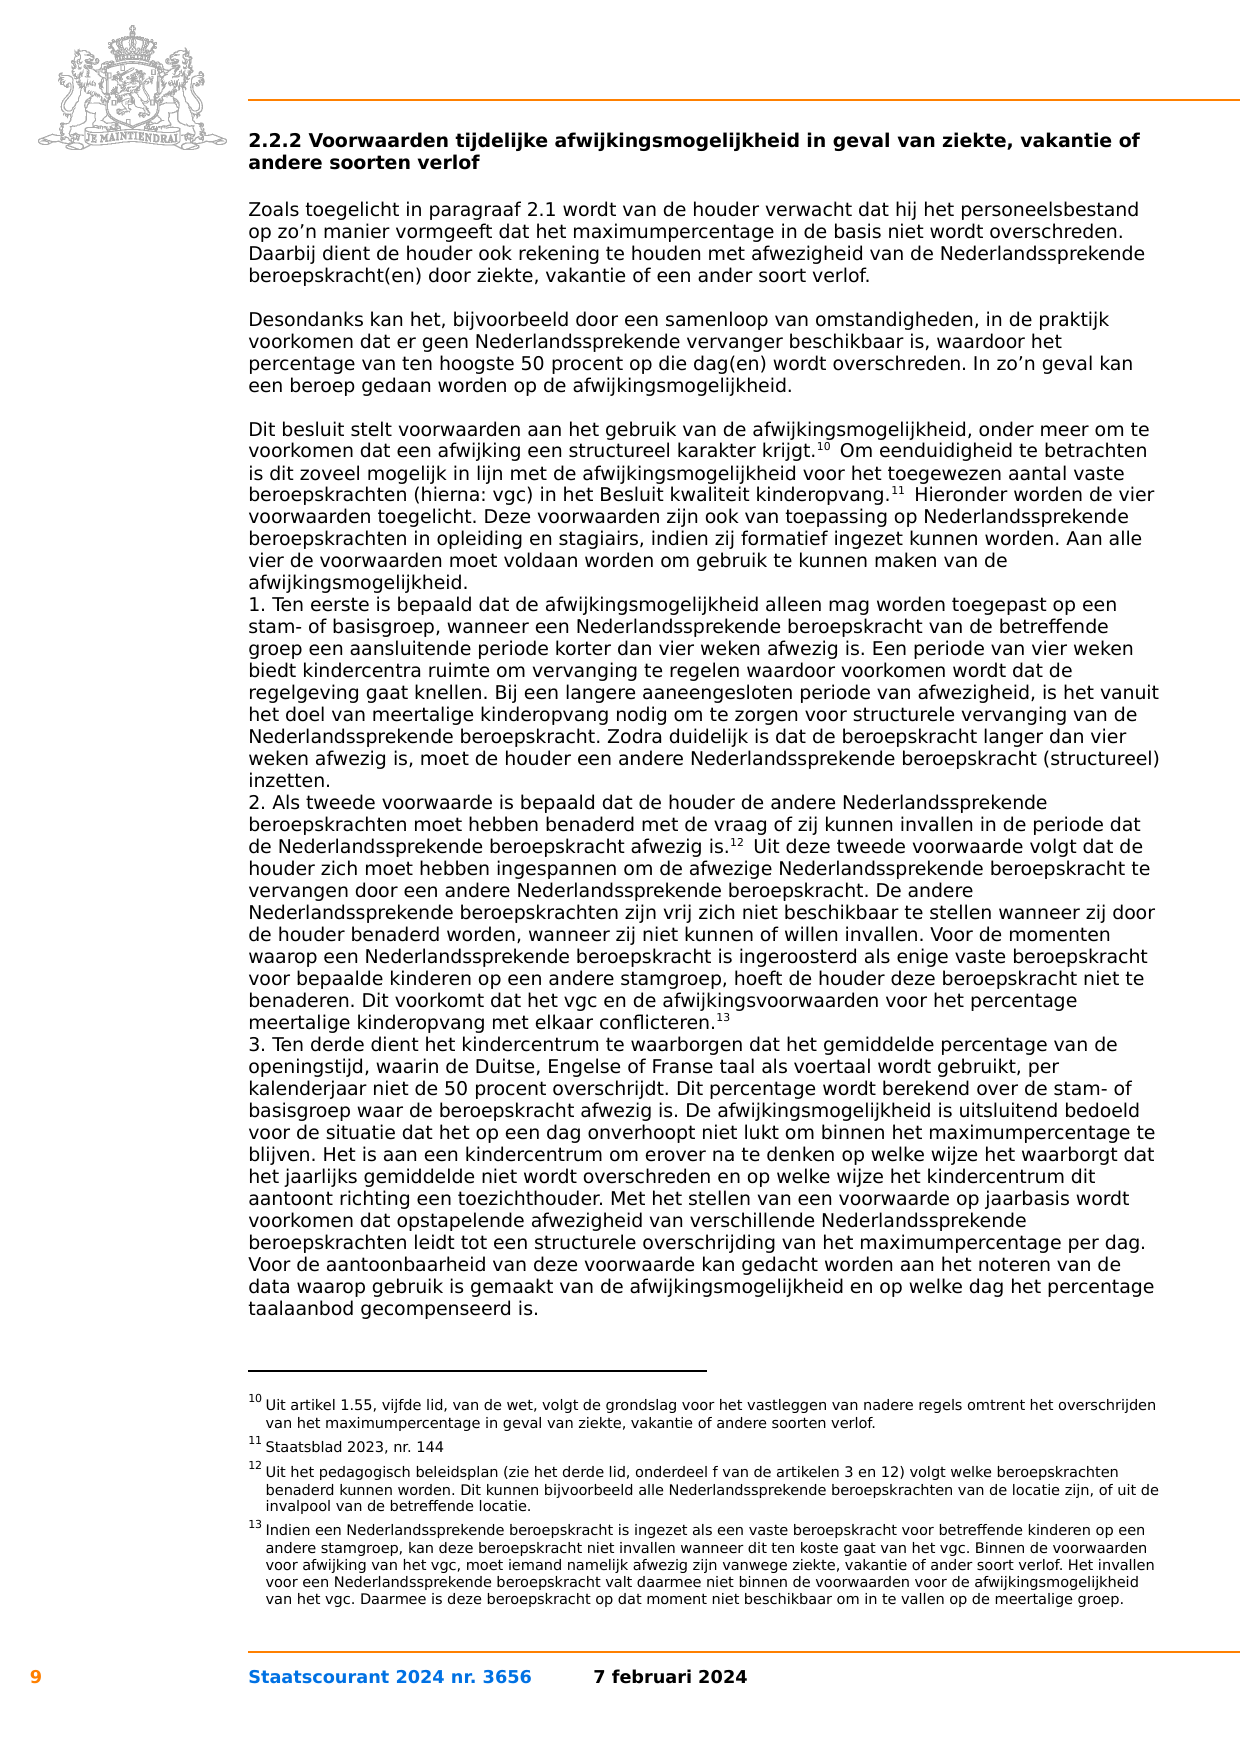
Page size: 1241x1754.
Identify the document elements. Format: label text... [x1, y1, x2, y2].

text Uit het pedagogisch beleidsplan (zie het derde lid, onderdeel f van de artikelen 3 en 12) volgt welke beroepskrachten benaderd kunnen worden. Dit kunnen bijvoorbeeld alle Nederlandssprekende beroepskrachten van de locatie zijn, of uit de invalpool van de betreffende locatie. [248, 1459, 1163, 1515]
text 3. Ten derde dient het kindercentrum te waarborgen dat het gemiddelde percentage van de openingstijd, waarin de Duitse, Engelse of Franse taal als voertaal wordt gebruikt, per kalenderjaar niet de 50 procent overschrijdt. Dit percentage wordt berekend over de stam- of basisgroep waar de beroepskracht afwezig is. De afwijkingsmogelijkheid is uitsluitend bedoeld voor de situatie dat het op een dag onverhoopt niet lukt om binnen het maximumpercentage te blijven. Het is aan een kindercentrum om erover na te denken op welke wijze het waarborgt dat het jaarlijks gemiddelde niet wordt overschreden en op welke wijze het kindercentrum dit aantoont richting een toezichthouder. Met het stellen van een voorwaarde op jaarbasis wordt voorkomen dat opstapelende afwezigheid van verschillende Nederlandssprekende beroepskrachten leidt tot een structurele overschrijding van het maximumpercentage per dag. Voor de aantoonbaarheid van deze voorwaarde kan gedacht worden aan het noteren van de data waarop gebruik is gemaakt van de afwijkingsmogelijkheid en op welke dag het percentage taalaanbod gecompenseerd is. [248, 1034, 1163, 1319]
text Uit artikel 1.55, vijfde lid, van de wet, volgt de grondslag voor het vastleggen van nadere regels omtrent het overschrijden van het maximumpercentage in geval van ziekte, vakantie of andere soorten verlof. [248, 1393, 1163, 1432]
picture [38, 25, 227, 150]
text Zoals toegelicht in paragraaf 2.1 wordt van de houder verwacht dat hij het personeelsbestand op zo’n manier vormgeeft dat het maximumpercentage in de basis niet wordt overschreden. Daarbij dient de houder ook rekening te houden met afwezigheid van de Nederlandssprekende beroepskracht(en) door ziekte, vakantie of een ander soort verlof. [248, 199, 1163, 287]
text 2. Als tweede voorwaarde is bepaald dat de houder de andere Nederlandssprekende beroepskrachten moet hebben benaderd met de vraag of zij kunnen invallen in de periode dat de Nederlandssprekende beroepskracht afwezig is. Uit deze tweede voorwaarde volgt dat de houder zich moet hebben ingespannen om de afwezige Nederlandssprekende beroepskracht te vervangen door een andere Nederlandssprekende beroepskracht. De andere Nederlandssprekende beroepskrachten zijn vrij zich niet beschikbaar te stellen wanneer zij door de houder benaderd worden, wanneer zij niet kunnen of willen invallen. Voor de momenten waarop een Nederlandssprekende beroepskracht is ingeroosterd als enige vaste beroepskracht voor bepaalde kinderen op een andere stamgroep, hoeft de houder deze beroepskracht niet te benaderen. Dit voorkomt dat het vgc en de afwijkingsvoorwaarden voor het percentage meertalige kinderopvang met elkaar conflicteren. [248, 792, 1163, 1034]
text Desondanks kan het, bijvoorbeeld door een samenloop van omstandigheden, in de praktijk voorkomen dat er geen Nederlandssprekende vervanger beschikbaar is, waardoor het percentage van ten hoogste 50 procent op die dag(en) wordt overschreden. In zo’n geval kan een beroep gedaan worden op de afwijkingsmogelijkheid. [248, 309, 1163, 397]
subtitle 2.2.2 Voorwaarden tijdelijke afwijkingsmogelijkheid in geval van ziekte, vakantie of andere soorten verlof [248, 130, 1163, 174]
text Indien een Nederlandssprekende beroepskracht is ingezet als een vaste beroepskracht voor betreffende kinderen op een andere stamgroep, kan deze beroepskracht niet invallen wanneer dit ten koste gaat van het vgc. Binnen de voorwaarden voor afwijking van het vgc, moet iemand namelijk afwezig zijn vanwege ziekte, vakantie of ander soort verlof. Het invallen voor een Nederlandssprekende beroepskracht valt daarmee niet binnen de voorwaarden voor de afwijkingsmogelijkheid van het vgc. Daarmee is deze beroepskracht op dat moment niet beschikbaar om in te vallen op de meertalige groep. [248, 1518, 1163, 1608]
text Dit besluit stelt voorwaarden aan het gebruik van de afwijkingsmogelijkheid, onder meer om te voorkomen dat een afwijking een structureel karakter krijgt. Om eenduidigheid te betrachten is dit zoveel mogelijk in lijn met de afwijkingsmogelijkheid voor het toegewezen aantal vaste beroepskrachten (hierna: vgc) in het Besluit kwaliteit kinderopvang. Hieronder worden de vier voorwaarden toegelicht. Deze voorwaarden zijn ook van toepassing op Nederlandssprekende beroepskrachten in opleiding en stagiairs, indien zij formatief ingezet kunnen worden. Aan alle vier de voorwaarden moet voldaan worden om gebruik te kunnen maken van de afwijkingsmogelijkheid. [248, 418, 1163, 594]
text Staatsblad 2023, nr. 144 [248, 1434, 1163, 1457]
text 1. Ten eerste is bepaald dat de afwijkingsmogelijkheid alleen mag worden toegepast op een stam- of basisgroep, wanneer een Nederlandssprekende beroepskracht van de betreffende groep een aansluitende periode korter dan vier weken afwezig is. Een periode van vier weken biedt kindercentra ruimte om vervanging te regelen waardoor voorkomen wordt dat de regelgeving gaat knellen. Bij een langere aaneengesloten periode van afwezigheid, is het vanuit het doel van meertalige kinderopvang nodig om te zorgen voor structurele vervanging van de Nederlandssprekende beroepskracht. Zodra duidelijk is dat de beroepskracht langer dan vier weken afwezig is, moet de houder een andere Nederlandssprekende beroepskracht (structureel) inzetten. [248, 594, 1163, 792]
